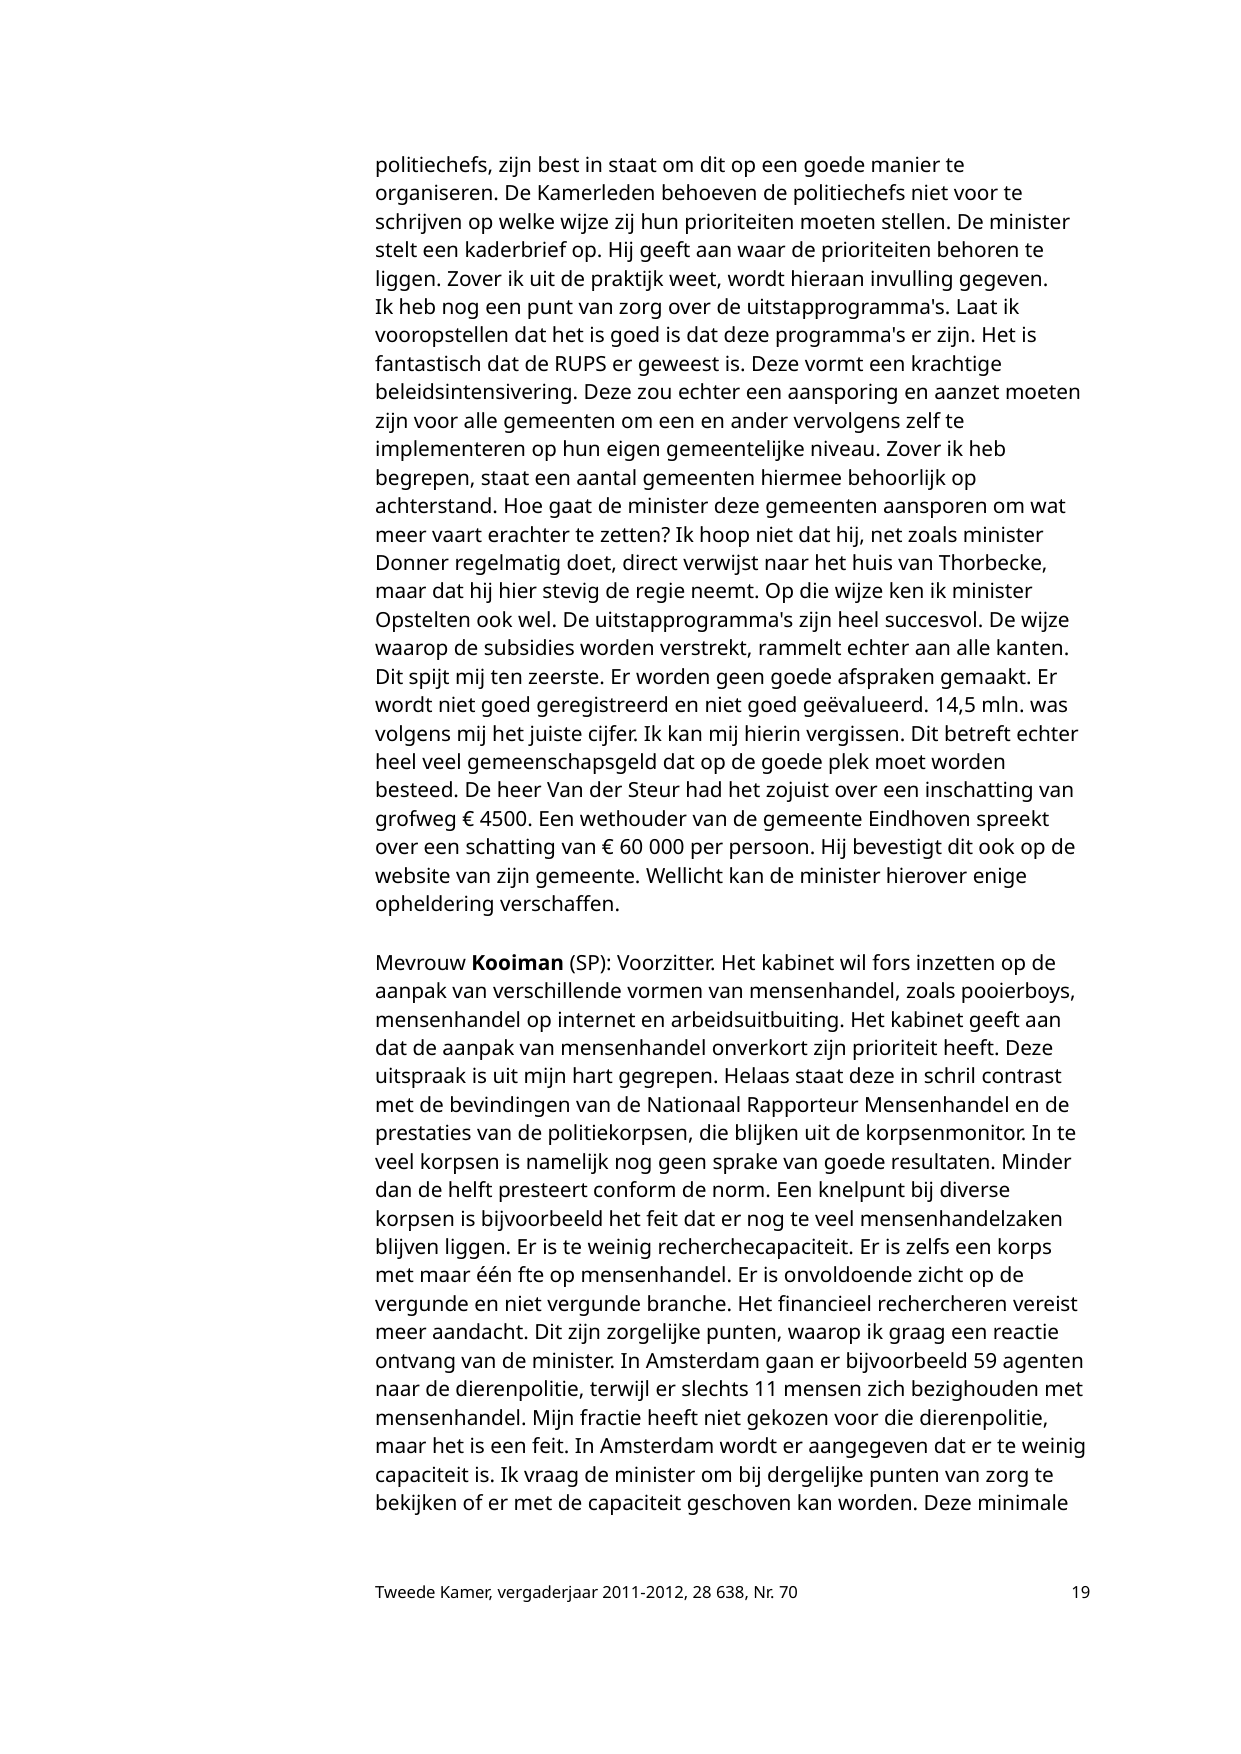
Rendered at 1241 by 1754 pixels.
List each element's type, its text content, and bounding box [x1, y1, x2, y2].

text politiechefs, zijn best in staat om dit op een goede manier te organiseren. De Kamerleden behoeven de politiechefs niet voor te schrijven op welke wijze zij hun prioriteiten moeten stellen. De minister stelt een kaderbrief op. Hij geeft aan waar de prioriteiten behoren te liggen. Zover ik uit de praktijk weet, wordt hieraan invulling gegeven. [375, 150, 1090, 292]
text Mevrouw Kooiman (SP): Voorzitter. Het kabinet wil fors inzetten op de aanpak van verschillende vormen van mensenhandel, zoals pooierboys, mensenhandel op internet en arbeidsuitbuiting. Het kabinet geeft aan dat de aanpak van mensenhandel onverkort zijn prioriteit heeft. Deze uitspraak is uit mijn hart gegrepen. Helaas staat deze in schril contrast met de bevindingen van de Nationaal Rapporteur Mensenhandel en de prestaties van de politiekorpsen, die blijken uit de korpsenmonitor. In te veel korpsen is namelijk nog geen sprake van goede resultaten. Minder dan de helft presteert conform de norm. Een knelpunt bij diverse korpsen is bijvoorbeeld het feit dat er nog te veel mensenhandelzaken blijven liggen. Er is te weinig recherchecapaciteit. Er is zelfs een korps met maar één fte op mensenhandel. Er is onvoldoende zicht op de vergunde en niet vergunde branche. Het financieel rechercheren vereist meer aandacht. Dit zijn zorgelijke punten, waarop ik graag een reactie ontvang van de minister. In Amsterdam gaan er bijvoorbeeld 59 agenten naar de dierenpolitie, terwijl er slechts 11 mensen zich bezighouden met mensenhandel. Mijn fractie heeft niet gekozen voor die dierenpolitie, maar het is een feit. In Amsterdam wordt er aangegeven dat er te weinig capaciteit is. Ik vraag de minister om bij dergelijke punten van zorg te bekijken of er met de capaciteit geschoven kan worden. Deze minimale [375, 948, 1090, 1517]
text Ik heb nog een punt van zorg over de uitstapprogramma's. Laat ik vooropstellen dat het is goed is dat deze programma's er zijn. Het is fantastisch dat de RUPS er geweest is. Deze vormt een krachtige beleidsintensivering. Deze zou echter een aansporing en aanzet moeten zijn voor alle gemeenten om een en ander vervolgens zelf te implementeren op hun eigen gemeentelijke niveau. Zover ik heb begrepen, staat een aantal gemeenten hiermee behoorlijk op achterstand. Hoe gaat de minister deze gemeenten aansporen om wat meer vaart erachter te zetten? Ik hoop niet dat hij, net zoals minister Donner regelmatig doet, direct verwijst naar het huis van Thorbecke, maar dat hij hier stevig de regie neemt. Op die wijze ken ik minister Opstelten ook wel. De uitstapprogramma's zijn heel succesvol. De wijze waarop de subsidies worden verstrekt, rammelt echter aan alle kanten. Dit spijt mij ten zeerste. Er worden geen goede afspraken gemaakt. Er wordt niet goed geregistreerd en niet goed geëvalueerd. 14,5 mln. was volgens mij het juiste cijfer. Ik kan mij hierin vergissen. Dit betreft echter heel veel gemeenschapsgeld dat op de goede plek moet worden besteed. De heer Van der Steur had het zojuist over een inschatting van grofweg € 4500. Een wethouder van de gemeente Eindhoven spreekt over een schatting van € 60 000 per persoon. Hij bevestigt dit ook op de website van zijn gemeente. Wellicht kan de minister hierover enige opheldering verschaffen. [375, 292, 1090, 918]
